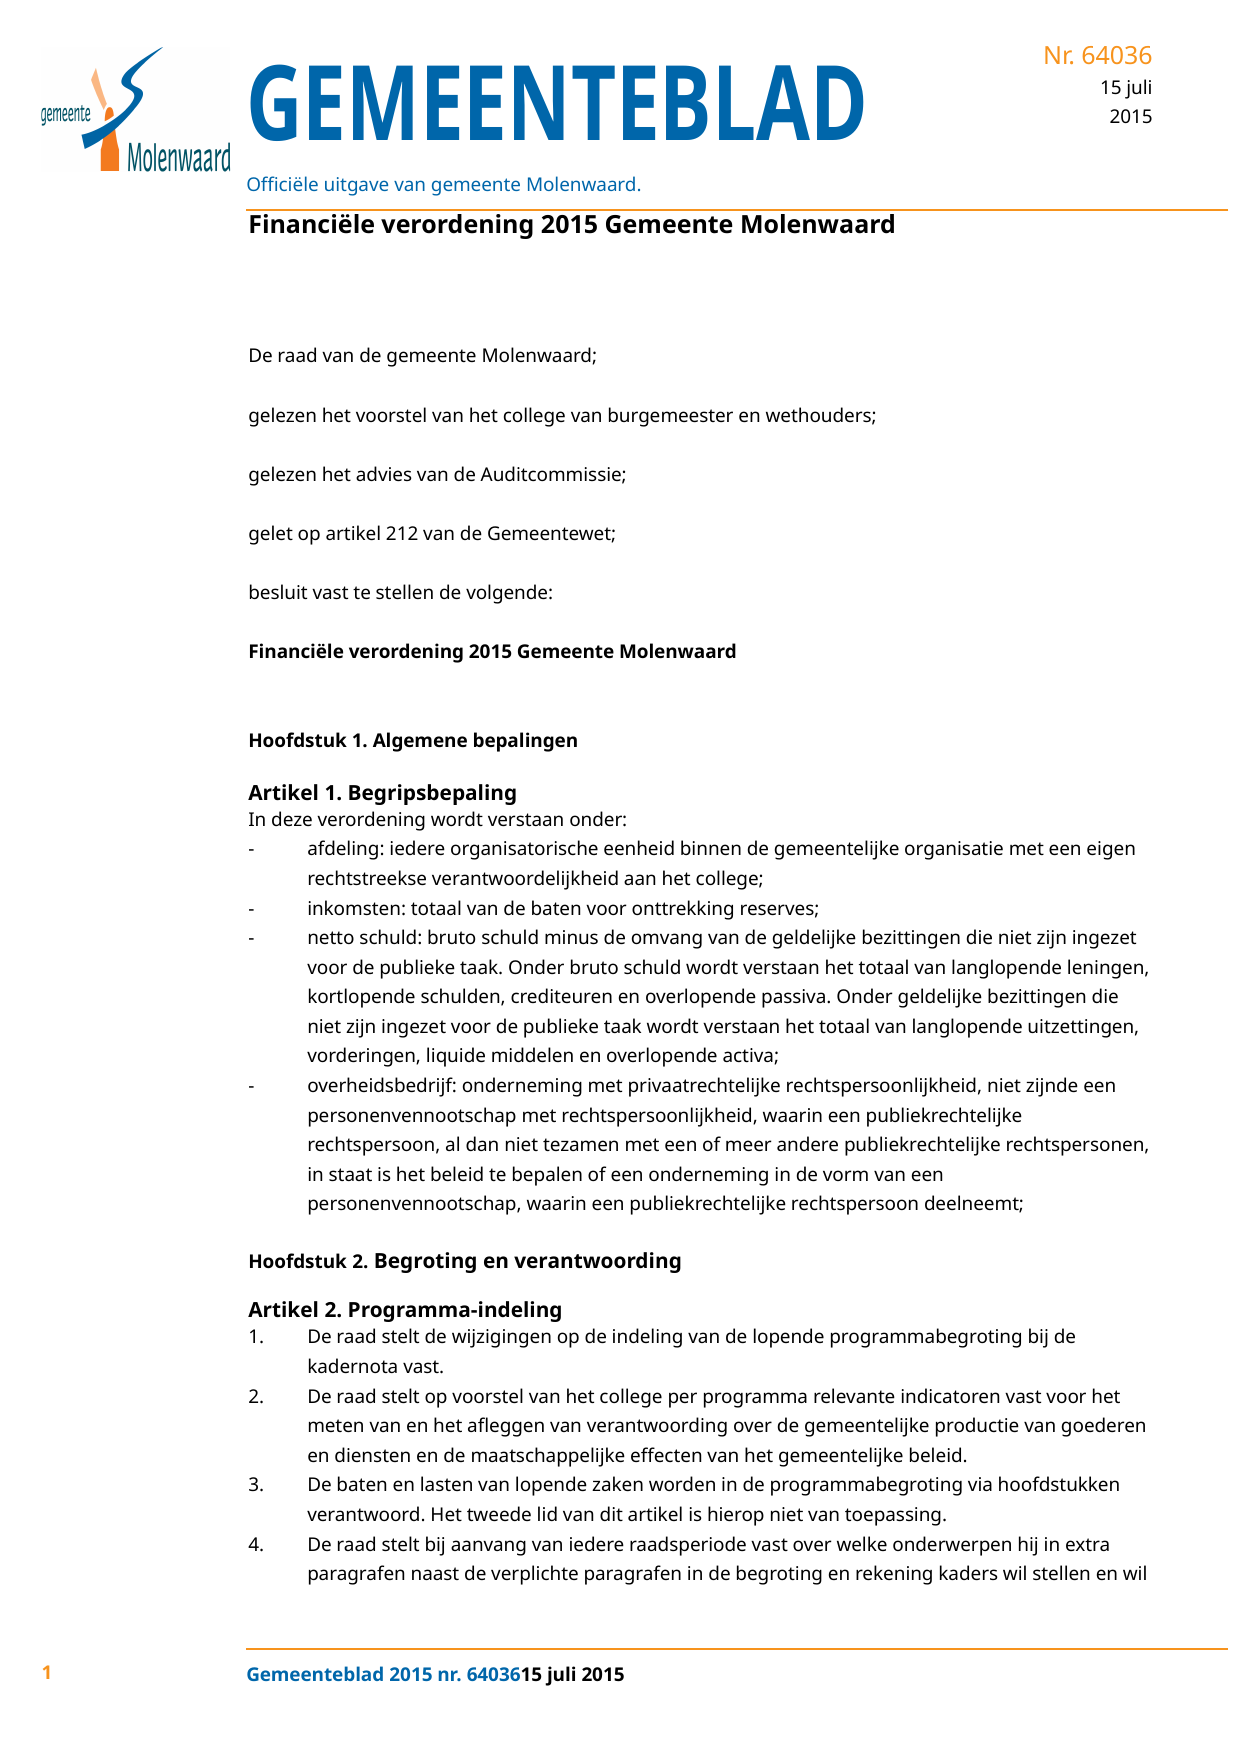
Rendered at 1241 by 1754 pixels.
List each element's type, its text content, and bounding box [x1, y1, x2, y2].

text In deze verordening wordt verstaan onder: [248, 806, 1152, 832]
list afdeling: iedere organisatorische eenheid binnen de gemeentelijke organisatie met een eigen rechtstreekse verantwoordelijkheid aan het college; [248, 836, 1152, 891]
list netto schuld: bruto schuld minus de omvang van de geldelijke bezittingen die niet zijn ingezet voor de publieke taak. Onder bruto schuld wordt verstaan het totaal van langlopende leningen, kortlopende schulden, crediteuren en overlopende passiva. Onder geldelijke bezittingen die niet zijn ingezet voor de publieke taak wordt verstaan het totaal van langlopende uitzettingen, vorderingen, liquide middelen en overlopende activa; [248, 924, 1152, 1068]
list De raad stelt bij aanvang van iedere raadsperiode vast over welke onderwerpen hij in extra paragrafen naast de verplichte paragrafen in de begroting en rekening kaders wil stellen en wil [248, 1531, 1152, 1586]
text Hoofdstuk 2. Begroting en verantwoording [248, 1246, 1152, 1274]
text gelezen het voorstel van het college van burgemeester en wethouders; [248, 402, 1152, 427]
text De raad van de gemeente Molenwaard; [248, 343, 1152, 368]
list De baten en lasten van lopende zaken worden in de programmabegroting via hoofdstukken verantwoord. Het tweede lid van dit artikel is hierop niet van toepassing. [248, 1472, 1152, 1527]
list De raad stelt op voorstel van het college per programma relevante indicatoren vast voor het meten van en het afleggen van verantwoording over de gemeentelijke productie van goederen en diensten en de maatschappelijke effecten van het gemeentelijke beleid. [248, 1383, 1152, 1468]
picture [41, 47, 231, 172]
text gelezen het advies van de Auditcommissie; [248, 461, 1152, 487]
text Hoofdstuk 1. Algemene bepalingen [248, 727, 1152, 753]
list overheidsbedrijf: onderneming met privaatrechtelijke rechtspersoonlijkheid, niet zijnde een personenvennootschap met rechtspersoonlijkheid, waarin een publiekrechtelijke rechtspersoon, al dan niet tezamen met een of meer andere publiekrechtelijke rechtspersonen, in staat is het beleid te bepalen of een onderneming in de vorm van een personenvennootschap, waarin een publiekrechtelijke rechtspersoon deelneemt; [248, 1072, 1152, 1216]
text gelet op artikel 212 van de Gemeentewet; [248, 520, 1152, 546]
text Financiële verordening 2015 Gemeente Molenwaard [248, 211, 1152, 241]
text Artikel 2. Programma-indeling [248, 1295, 1152, 1324]
text Financiële verordening 2015 Gemeente Molenwaard [248, 638, 1152, 664]
list De raad stelt de wijzigingen op de indeling van de lopende programmabegroting bij de kadernota vast. [248, 1324, 1152, 1379]
text besluit vast te stellen de volgende: [248, 579, 1152, 605]
list inkomsten: totaal van de baten voor onttrekking reserves; [248, 895, 1152, 921]
text Artikel 1. Begripsbepaling [248, 778, 1152, 806]
